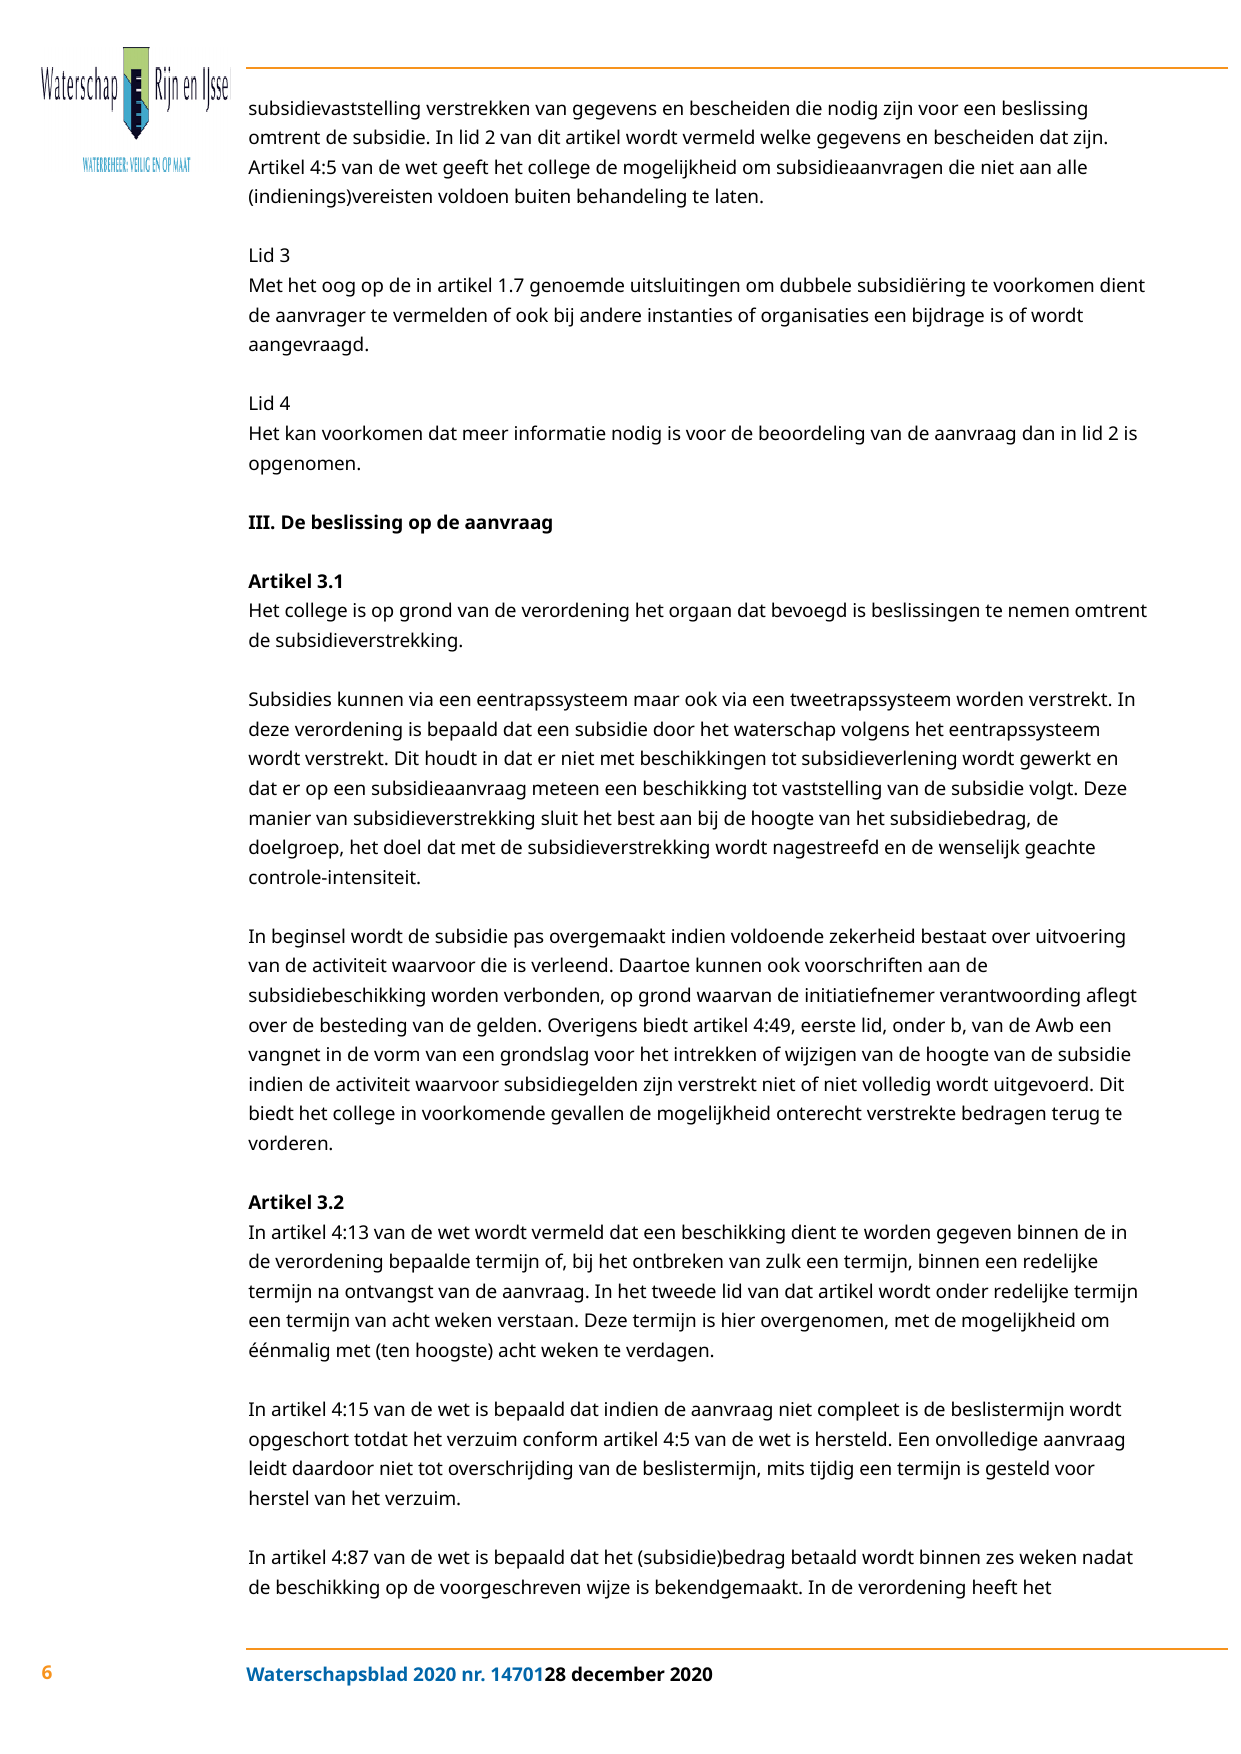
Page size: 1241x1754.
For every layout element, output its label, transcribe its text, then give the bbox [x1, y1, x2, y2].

text Lid 3 [248, 243, 1152, 268]
text Artikel 3.1 [248, 568, 1152, 594]
text III. De beslissing op de aanvraag [248, 509, 1152, 535]
text Het college is op grond van de verordening het orgaan dat bevoegd is beslissingen te nemen omtrent de subsidieverstrekking. [248, 598, 1152, 653]
text In artikel 4:13 van de wet wordt vermeld dat een beschikking dient te worden gegeven binnen de in de verordening bepaalde termijn of, bij het ontbreken van zulk een termijn, binnen een redelijke termijn na ontvangst van de aanvraag. In het tweede lid van dat artikel wordt onder redelijke termijn een termijn van acht weken verstaan. Deze termijn is hier overgenomen, met de mogelijkheid om éénmalig met (ten hoogste) acht weken te verdagen. [248, 1219, 1152, 1363]
text Artikel 3.2 [248, 1189, 1152, 1215]
text In artikel 4:87 van de wet is bepaald dat het (subsidie)bedrag betaald wordt binnen zes weken nadat de beschikking op de voorgeschreven wijze is bekendgemaakt. In de verordening heeft het [248, 1544, 1152, 1600]
text Lid 4 [248, 391, 1152, 416]
picture [41, 47, 231, 172]
text In artikel 4:15 van de wet is bepaald dat indien de aanvraag niet compleet is de beslistermijn wordt opgeschort totdat het verzuim conform artikel 4:5 van de wet is hersteld. Een onvolledige aanvraag leidt daardoor niet tot overschrijding van de beslistermijn, mits tijdig een termijn is gesteld voor herstel van het verzuim. [248, 1396, 1152, 1511]
text subsidievaststelling verstrekken van gegevens en bescheiden die nodig zijn voor een beslissing omtrent de subsidie. In lid 2 van dit artikel wordt vermeld welke gegevens en bescheiden dat zijn. Artikel 4:5 van de wet geeft het college de mogelijkheid om subsidieaanvragen die niet aan alle (indienings)vereisten voldoen buiten behandeling te laten. [248, 95, 1152, 209]
text Met het oog op de in artikel 1.7 genoemde uitsluitingen om dubbele subsidiëring te voorkomen dient de aanvrager te vermelden of ook bij andere instanties of organisaties een bijdrage is of wordt aangevraagd. [248, 272, 1152, 357]
text Het kan voorkomen dat meer informatie nodig is voor de beoordeling van de aanvraag dan in lid 2 is opgenomen. [248, 420, 1152, 476]
text In beginsel wordt de subsidie pas overgemaakt indien voldoende zekerheid bestaat over uitvoering van de activiteit waarvoor die is verleend. Daartoe kunnen ook voorschriften aan de subsidiebeschikking worden verbonden, op grond waarvan de initiatiefnemer verantwoording aflegt over de besteding van de gelden. Overigens biedt artikel 4:49, eerste lid, onder b, van de Awb een vangnet in de vorm van een grondslag voor het intrekken of wijzigen van de hoogte van de subsidie indien de activiteit waarvoor subsidiegelden zijn verstrekt niet of niet volledig wordt uitgevoerd. Dit biedt het college in voorkomende gevallen de mogelijkheid onterecht verstrekte bedragen terug te vorderen. [248, 923, 1152, 1156]
text Subsidies kunnen via een eentrapssysteem maar ook via een tweetrapssysteem worden verstrekt. In deze verordening is bepaald dat een subsidie door het waterschap volgens het eentrapssysteem wordt verstrekt. Dit houdt in dat er niet met beschikkingen tot subsidieverlening wordt gewerkt en dat er op een subsidieaanvraag meteen een beschikking tot vaststelling van de subsidie volgt. Deze manier van subsidieverstrekking sluit het best aan bij de hoogte van het subsidiebedrag, de doelgroep, het doel dat met de subsidieverstrekking wordt nagestreefd en de wenselijk geachte controle-intensiteit. [248, 686, 1152, 890]
